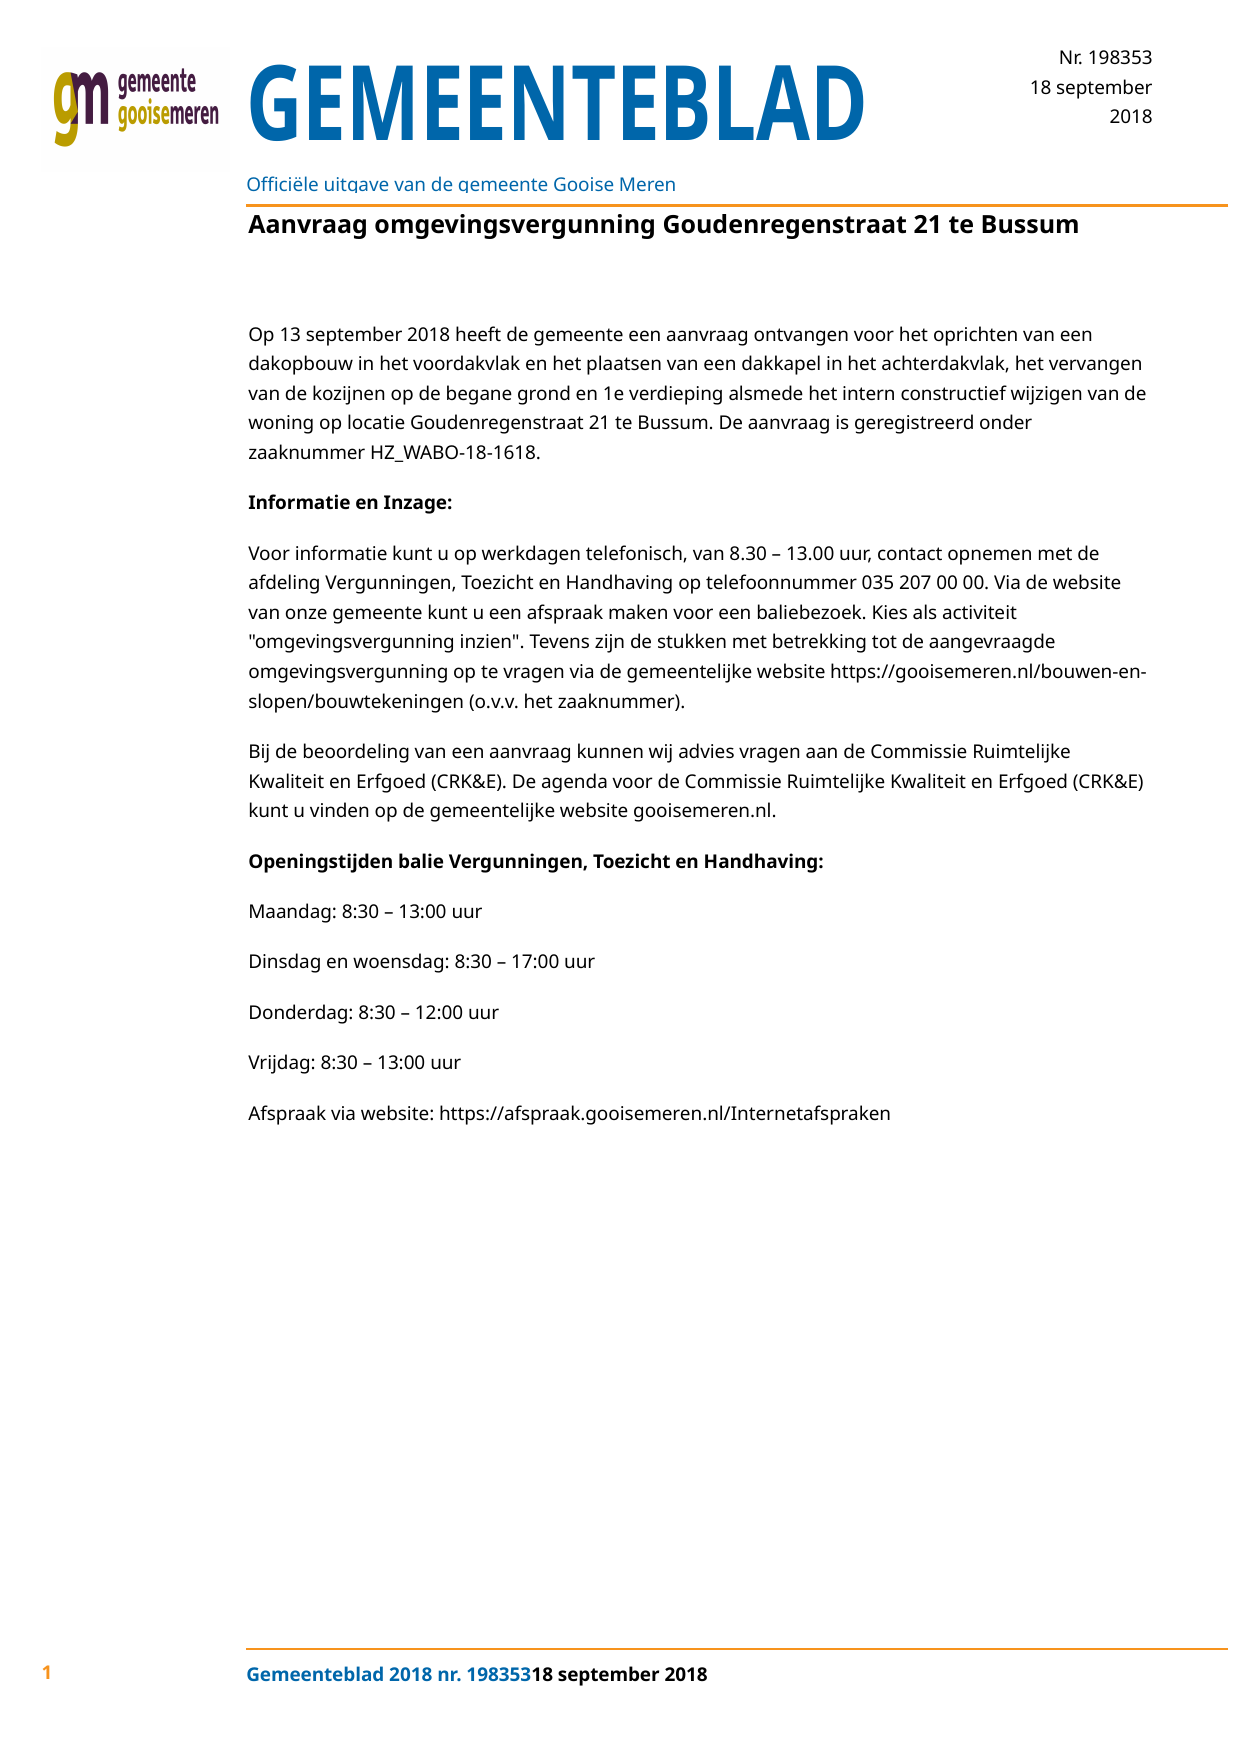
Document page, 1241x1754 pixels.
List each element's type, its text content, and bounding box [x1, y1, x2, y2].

text Voor informatie kunt u op werkdagen telefonisch, van 8.30 – 13.00 uur, contact opnemen met de afdeling Vergunningen, Toezicht en Handhaving op telefoonnummer 035 207 00 00. Via de website van onze gemeente kunt u een afspraak maken voor een baliebezoek. Kies als activiteit "omgevingsvergunning inzien". Tevens zijn de stukken met betrekking tot de aangevraagde omgevingsvergunning op te vragen via de gemeentelijke website https://gooisemeren.nl/bouwen-en-slopen/bouwtekeningen (o.v.v. het zaaknummer). [248, 540, 1152, 713]
text Donderdag: 8:30 – 12:00 uur [248, 999, 1152, 1025]
picture [41, 47, 231, 172]
text Informatie en Inzage: [248, 489, 1152, 515]
text Afspraak via website: https://afspraak.gooisemeren.nl/Internetafspraken [248, 1100, 1152, 1126]
text Bij de beoordeling van een aanvraag kunnen wij advies vragen aan de Commissie Ruimtelijke Kwaliteit en Erfgoed (CRK&E). De agenda voor de Commissie Ruimtelijke Kwaliteit en Erfgoed (CRK&E) kunt u vinden op de gemeentelijke website gooisemeren.nl. [248, 738, 1152, 823]
text Op 13 september 2018 heeft de gemeente een aanvraag ontvangen voor het oprichten van een dakopbouw in het voordakvlak en het plaatsen van een dakkapel in het achterdakvlak, het vervangen van de kozijnen op de begane grond en 1e verdieping alsmede het intern constructief wijzigen van de woning op locatie Goudenregenstraat 21 te Bussum. De aanvraag is geregistreerd onder zaaknummer HZ_WABO-18-1618. [248, 321, 1152, 465]
text Dinsdag en woensdag: 8:30 – 17:00 uur [248, 949, 1152, 974]
text Maandag: 8:30 – 13:00 uur [248, 898, 1152, 924]
text Openingstijden balie Vergunningen, Toezicht en Handhaving: [248, 848, 1152, 873]
text Aanvraag omgevingsvergunning Goudenregenstraat 21 te Bussum [248, 207, 1152, 241]
text Vrijdag: 8:30 – 13:00 uur [248, 1049, 1152, 1075]
